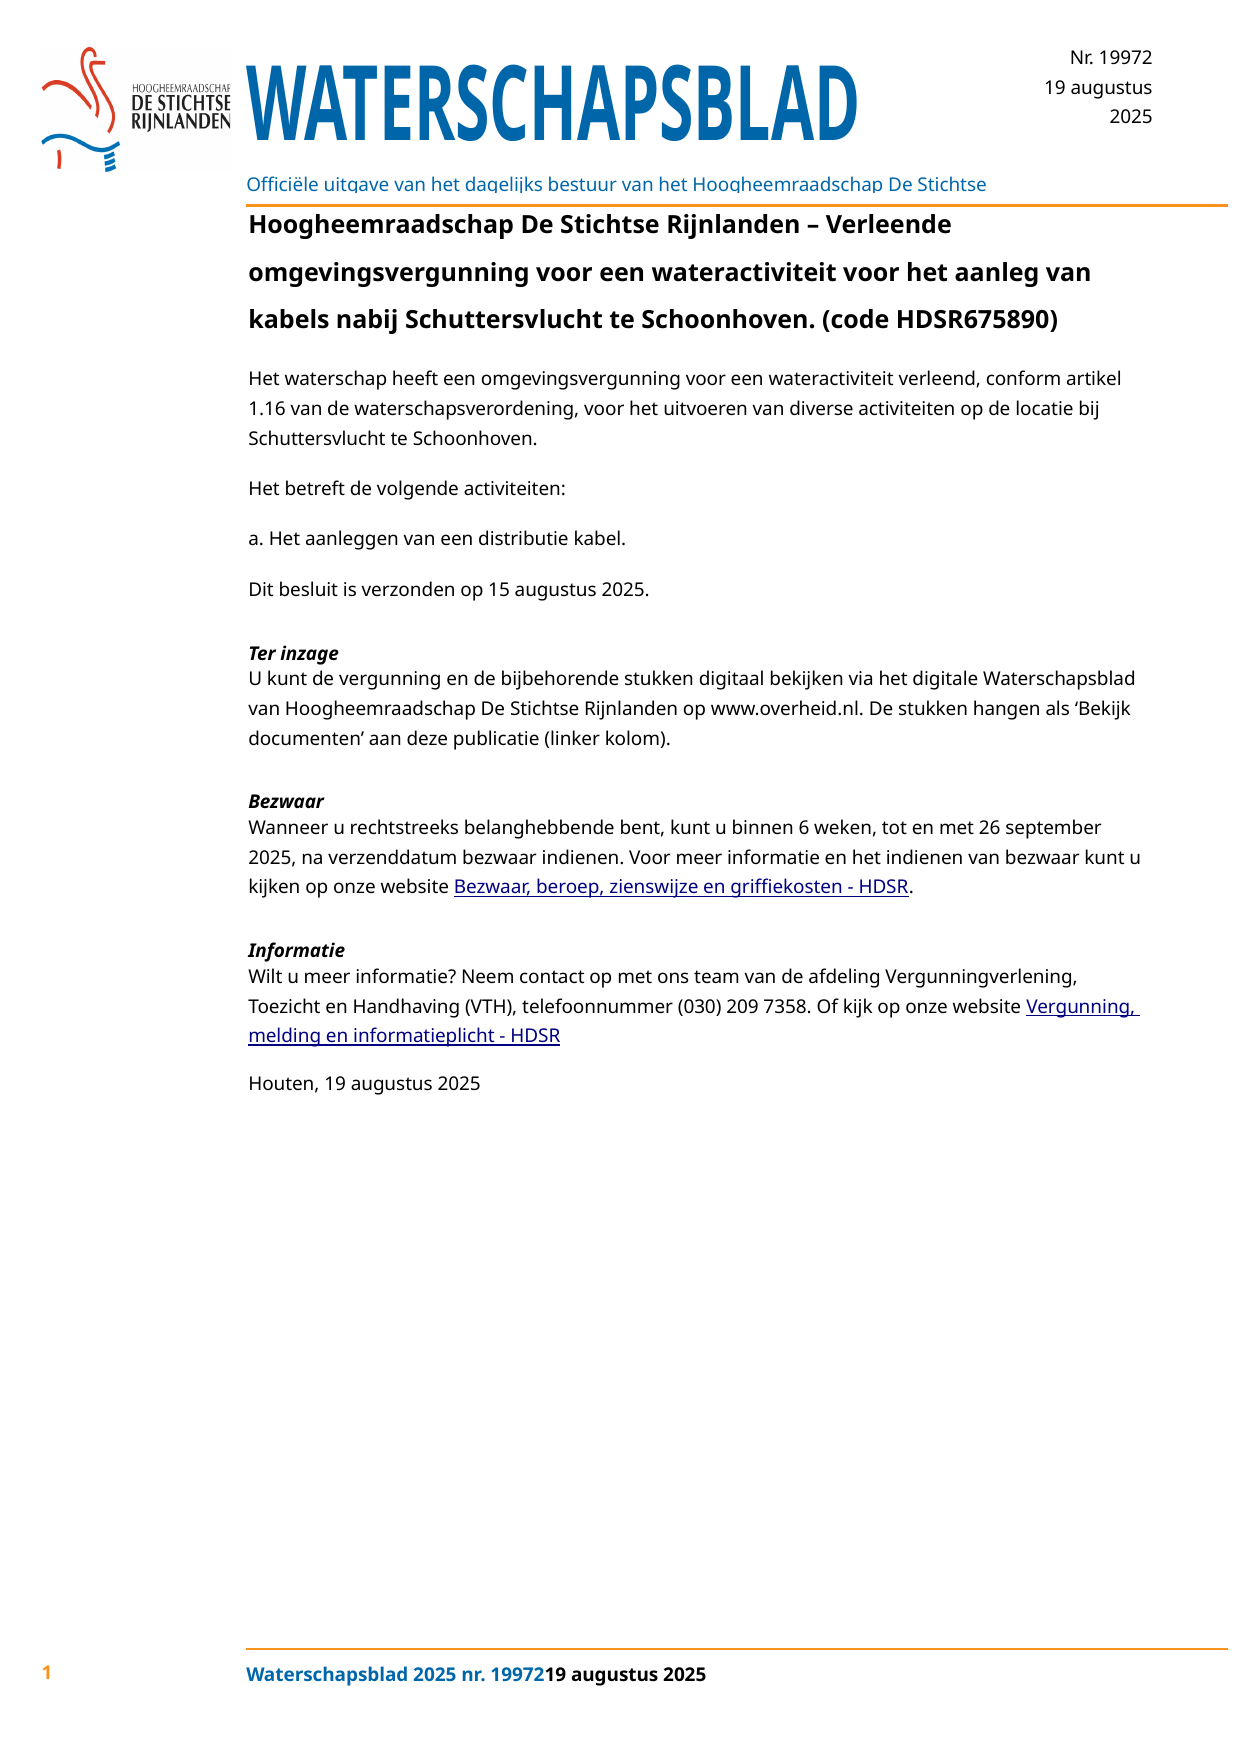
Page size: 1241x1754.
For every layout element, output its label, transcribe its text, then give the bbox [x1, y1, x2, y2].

text Wanneer u rechtstreeks belanghebbende bent, kunt u binnen 6 weken, tot en met 26 september 2025, na verzenddatum bezwaar indienen. Voor meer informatie en het indienen van bezwaar kunt u kijken op onze website Bezwaar, beroep, zienswijze en griffiekosten - HDSR. [248, 814, 1152, 899]
text U kunt de vergunning en de bijbehorende stukken digitaal bekijken via het digitale Waterschapsblad van Hoogheemraadschap De Stichtse Rijnlanden op www.overheid.nl. De stukken hangen als ‘Bekijk documenten’ aan deze publicatie (linker kolom). [248, 666, 1152, 751]
text Houten, 19 augustus 2025 [248, 1070, 1152, 1096]
text Bezwaar [248, 789, 1152, 814]
text Ter inzage [248, 640, 1152, 666]
text Informatie [248, 938, 1152, 963]
text Hoogheemraadschap De Stichtse Rijnlanden – Verleende omgevingsvergunning voor een wateractiviteit voor het aanleg van kabels nabij Schuttersvlucht te Schoonhoven. (code HDSR675890) [248, 207, 1152, 336]
picture [41, 47, 231, 172]
text Het waterschap heeft een omgevingsvergunning voor een wateractiviteit verleend, conform artikel 1.16 van de waterschapsverordening, voor het uitvoeren van diverse activiteiten op de locatie bij Schuttersvlucht te Schoonhoven. [248, 366, 1152, 450]
text Wilt u meer informatie? Neem contact op met ons team van de afdeling Vergunningverlening, Toezicht en Handhaving (VTH), telefoonnummer (030) 209 7358. Of kijk op onze website Vergunning, melding en informatieplicht - HDSR [248, 963, 1152, 1048]
text a. Het aanleggen van een distributie kabel. [248, 526, 1152, 551]
text Het betreft de volgende activiteiten: [248, 475, 1152, 501]
text Dit besluit is verzonden op 15 augustus 2025. [248, 576, 1152, 602]
